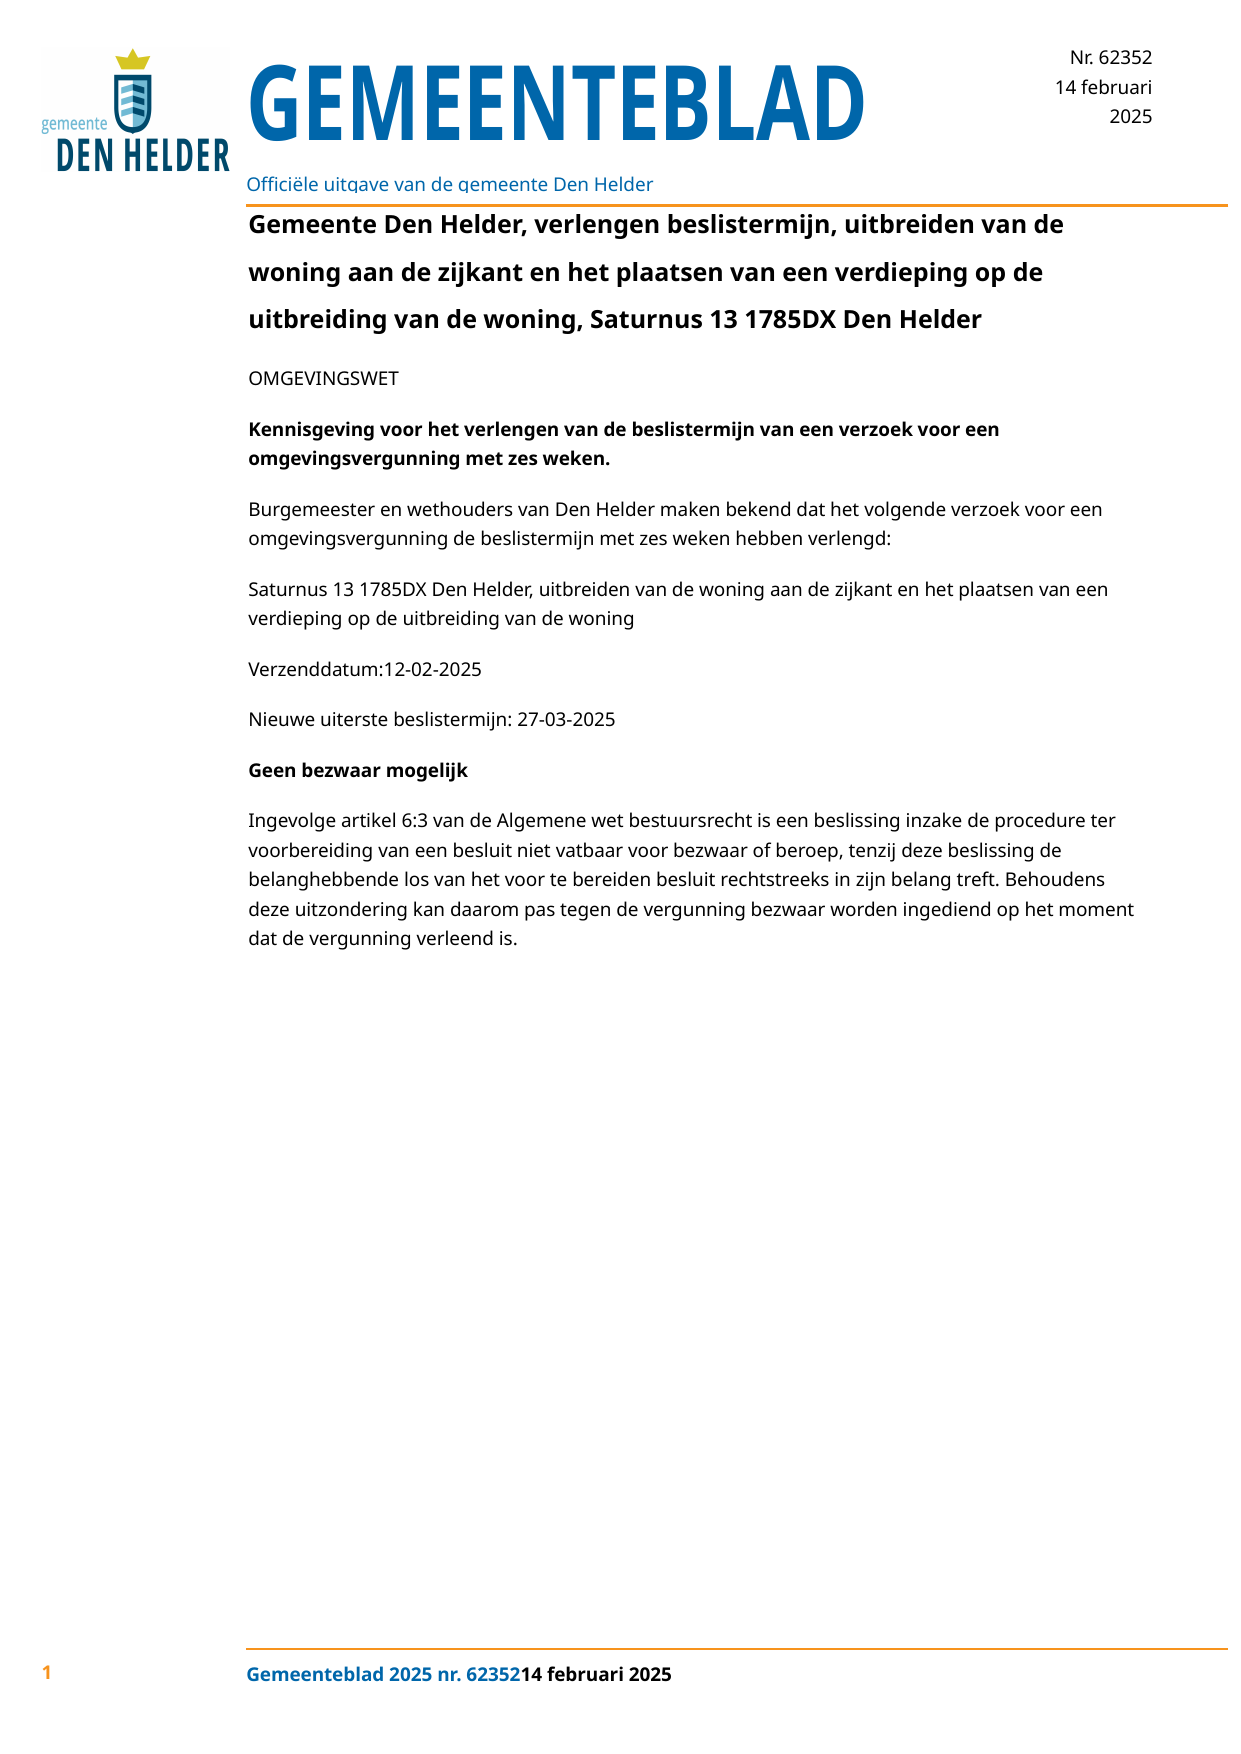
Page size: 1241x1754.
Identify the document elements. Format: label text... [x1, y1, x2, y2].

picture [41, 47, 231, 172]
picture [63, 144, 68, 165]
picture [130, 157, 135, 172]
text Gemeente Den Helder, verlengen beslistermijn, uitbreiden van de woning aan de zijkant en het plaatsen van een verdieping op de uitbreiding van de woning, Saturnus 13 1785DX Den Helder [248, 207, 1152, 336]
text Nieuwe uiterste beslistermijn: 27-03-2025 [248, 706, 1152, 732]
text Verzenddatum:12-02-2025 [248, 656, 1152, 682]
picture [220, 160, 224, 172]
text Geen bezwaar mogelijk [248, 757, 1152, 782]
text Kennisgeving voor het verlengen van de beslistermijn van een verzoek voor een omgevingsvergunning met zes weken. [248, 416, 1152, 471]
text Burgemeester en wethouders van Den Helder maken bekend dat het volgende verzoek voor een omgevingsvergunning de beslistermijn met zes weken hebben verlengd: [248, 496, 1152, 551]
text Saturnus 13 1785DX Den Helder, uitbreiden van de woning aan de zijkant en het plaatsen van een verdieping op de uitbreiding van de woning [248, 576, 1152, 631]
picture [182, 144, 187, 165]
text Ingevolge artikel 6:3 van de Algemene wet bestuursrecht is een beslissing inzake de procedure ter voorbereiding van een besluit niet vatbaar voor bezwaar of beroep, tenzij deze beslissing de belanghebbende los van het voor te bereiden besluit rechtstreeks in zijn belang treft. Behoudens deze uitzondering kan daarom pas tegen de vergunning bezwaar worden ingediend op het moment dat de vergunning verleend is. [248, 807, 1152, 951]
text OMGEVINGSWET [248, 366, 1152, 391]
picture [100, 154, 106, 172]
